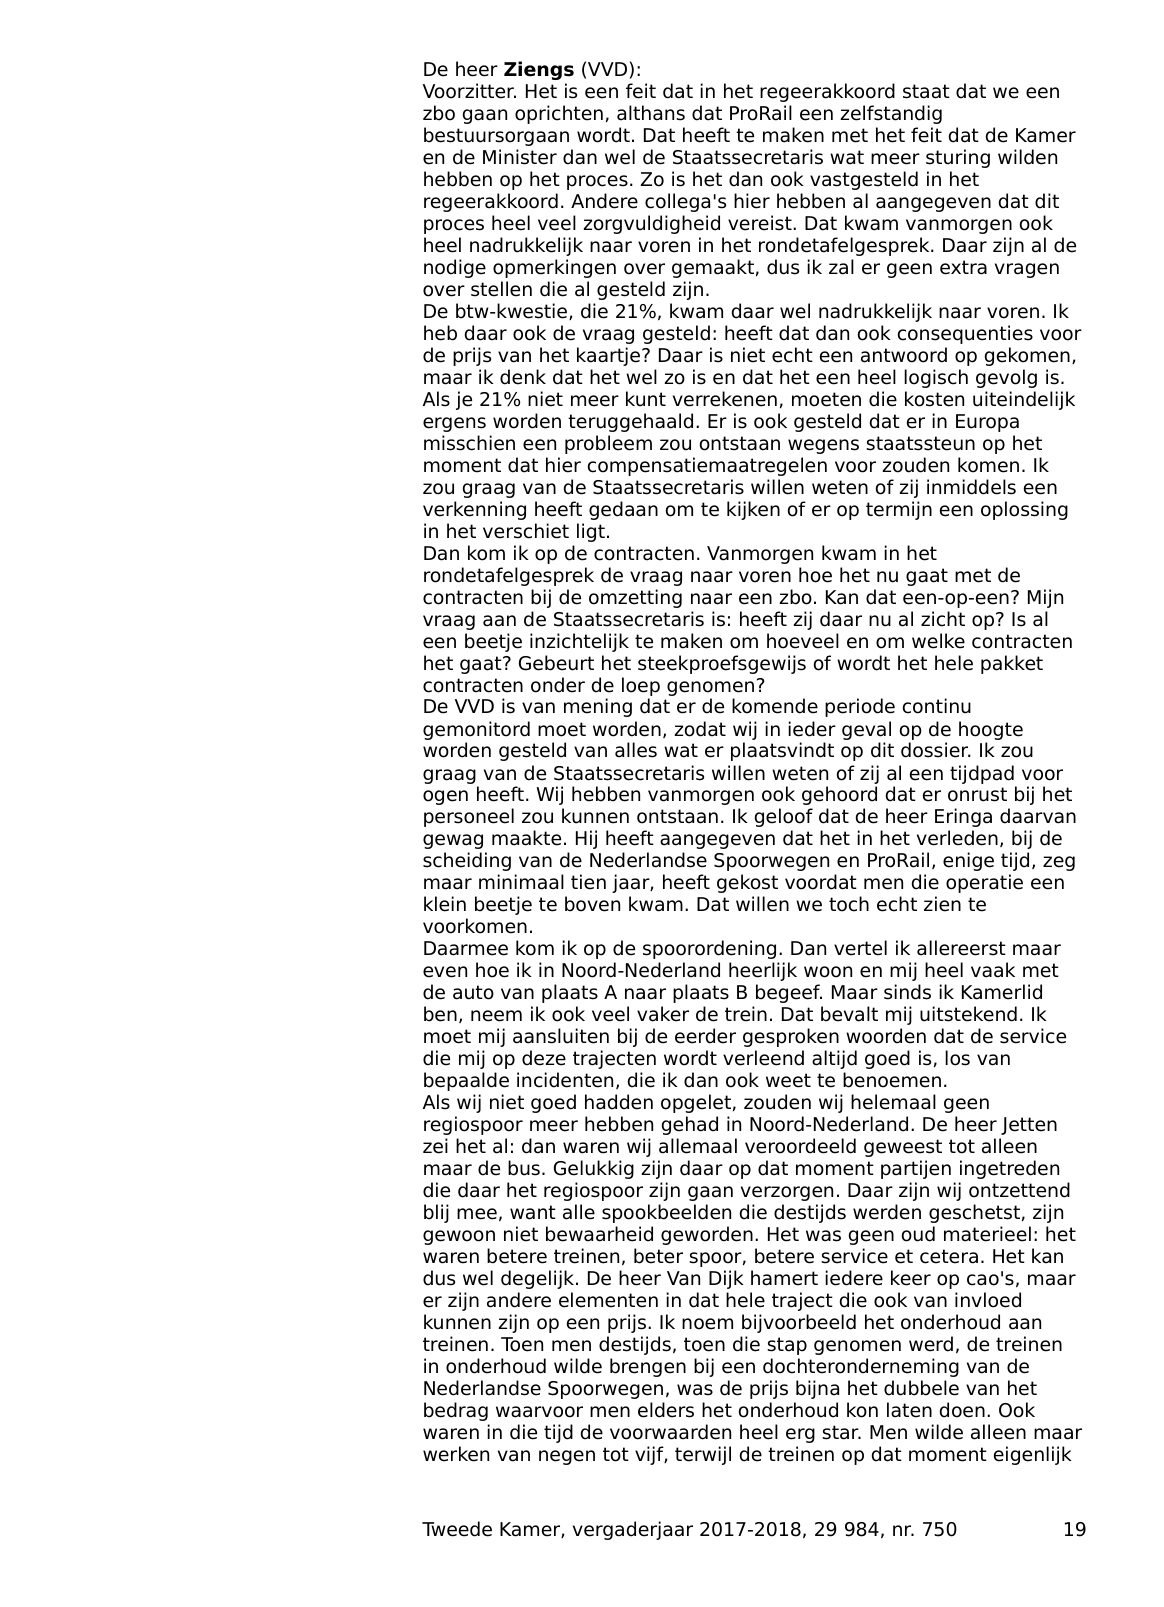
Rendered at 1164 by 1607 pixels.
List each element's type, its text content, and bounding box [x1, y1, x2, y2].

text Als wij niet goed hadden opgelet, zouden wij helemaal geen regiospoor meer hebben gehad in Noord-Nederland. De heer Jetten zei het al: dan waren wij allemaal veroordeeld geweest tot alleen maar de bus. Gelukkig zijn daar op dat moment partijen ingetreden die daar het regiospoor zijn gaan verzorgen. Daar zijn wij ontzettend blij mee, want alle spookbeelden die destijds werden geschetst, zijn gewoon niet bewaarheid geworden. Het was geen oud materieel: het waren betere treinen, beter spoor, betere service et cetera. Het kan dus wel degelijk. De heer Van Dijk hamert iedere keer op cao's, maar er zijn andere elementen in dat hele traject die ook van invloed kunnen zijn op een prijs. Ik noem bijvoorbeeld het onderhoud aan treinen. Toen men destijds, toen die stap genomen werd, de treinen in onderhoud wilde brengen bij een dochteronderneming van de Nederlandse Spoorwegen, was de prijs bijna het dubbele van het bedrag waarvoor men elders het onderhoud kon laten doen. Ook waren in die tijd de voorwaarden heel erg star. Men wilde alleen maar werken van negen tot vijf, terwijl de treinen op dat moment eigenlijk [422, 1092, 1087, 1466]
text De heer Ziengs (VVD): [422, 59, 1087, 81]
text De VVD is van mening dat er de komende periode continu gemonitord moet worden, zodat wij in ieder geval op de hoogte worden gesteld van alles wat er plaatsvindt op dit dossier. Ik zou graag van de Staatssecretaris willen weten of zij al een tijdpad voor ogen heeft. Wij hebben vanmorgen ook gehoord dat er onrust bij het personeel zou kunnen ontstaan. Ik geloof dat de heer Eringa daarvan gewag maakte. Hij heeft aangegeven dat het in het verleden, bij de scheiding van de Nederlandse Spoorwegen en ProRail, enige tijd, zeg maar minimaal tien jaar, heeft gekost voordat men die operatie een klein beetje te boven kwam. Dat willen we toch echt zien te voorkomen. [422, 696, 1087, 938]
text Daarmee kom ik op de spoorordening. Dan vertel ik allereerst maar even hoe ik in Noord-Nederland heerlijk woon en mij heel vaak met de auto van plaats A naar plaats B begeef. Maar sinds ik Kamerlid ben, neem ik ook veel vaker de trein. Dat bevalt mij uitstekend. Ik moet mij aansluiten bij de eerder gesproken woorden dat de service die mij op deze trajecten wordt verleend altijd goed is, los van bepaalde incidenten, die ik dan ook weet te benoemen. [422, 938, 1087, 1092]
text Voorzitter. Het is een feit dat in het regeerakkoord staat dat we een zbo gaan oprichten, althans dat ProRail een zelfstandig bestuursorgaan wordt. Dat heeft te maken met het feit dat de Kamer en de Minister dan wel de Staatssecretaris wat meer sturing wilden hebben op het proces. Zo is het dan ook vastgesteld in het regeerakkoord. Andere collega's hier hebben al aangegeven dat dit proces heel veel zorgvuldigheid vereist. Dat kwam vanmorgen ook heel nadrukkelijk naar voren in het rondetafelgesprek. Daar zijn al de nodige opmerkingen over gemaakt, dus ik zal er geen extra vragen over stellen die al gesteld zijn. [422, 81, 1087, 301]
text Dan kom ik op de contracten. Vanmorgen kwam in het rondetafelgesprek de vraag naar voren hoe het nu gaat met de contracten bij de omzetting naar een zbo. Kan dat een-op-een? Mijn vraag aan de Staatssecretaris is: heeft zij daar nu al zicht op? Is al een beetje inzichtelijk te maken om hoeveel en om welke contracten het gaat? Gebeurt het steekproefsgewijs of wordt het hele pakket contracten onder de loep genomen? [422, 543, 1087, 696]
text De btw-kwestie, die 21%, kwam daar wel nadrukkelijk naar voren. Ik heb daar ook de vraag gesteld: heeft dat dan ook consequenties voor de prijs van het kaartje? Daar is niet echt een antwoord op gekomen, maar ik denk dat het wel zo is en dat het een heel logisch gevolg is. Als je 21% niet meer kunt verrekenen, moeten die kosten uiteindelijk ergens worden teruggehaald. Er is ook gesteld dat er in Europa misschien een probleem zou ontstaan wegens staatssteun op het moment dat hier compensatiemaatregelen voor zouden komen. Ik zou graag van de Staatssecretaris willen weten of zij inmiddels een verkenning heeft gedaan om te kijken of er op termijn een oplossing in het verschiet ligt. [422, 301, 1087, 543]
